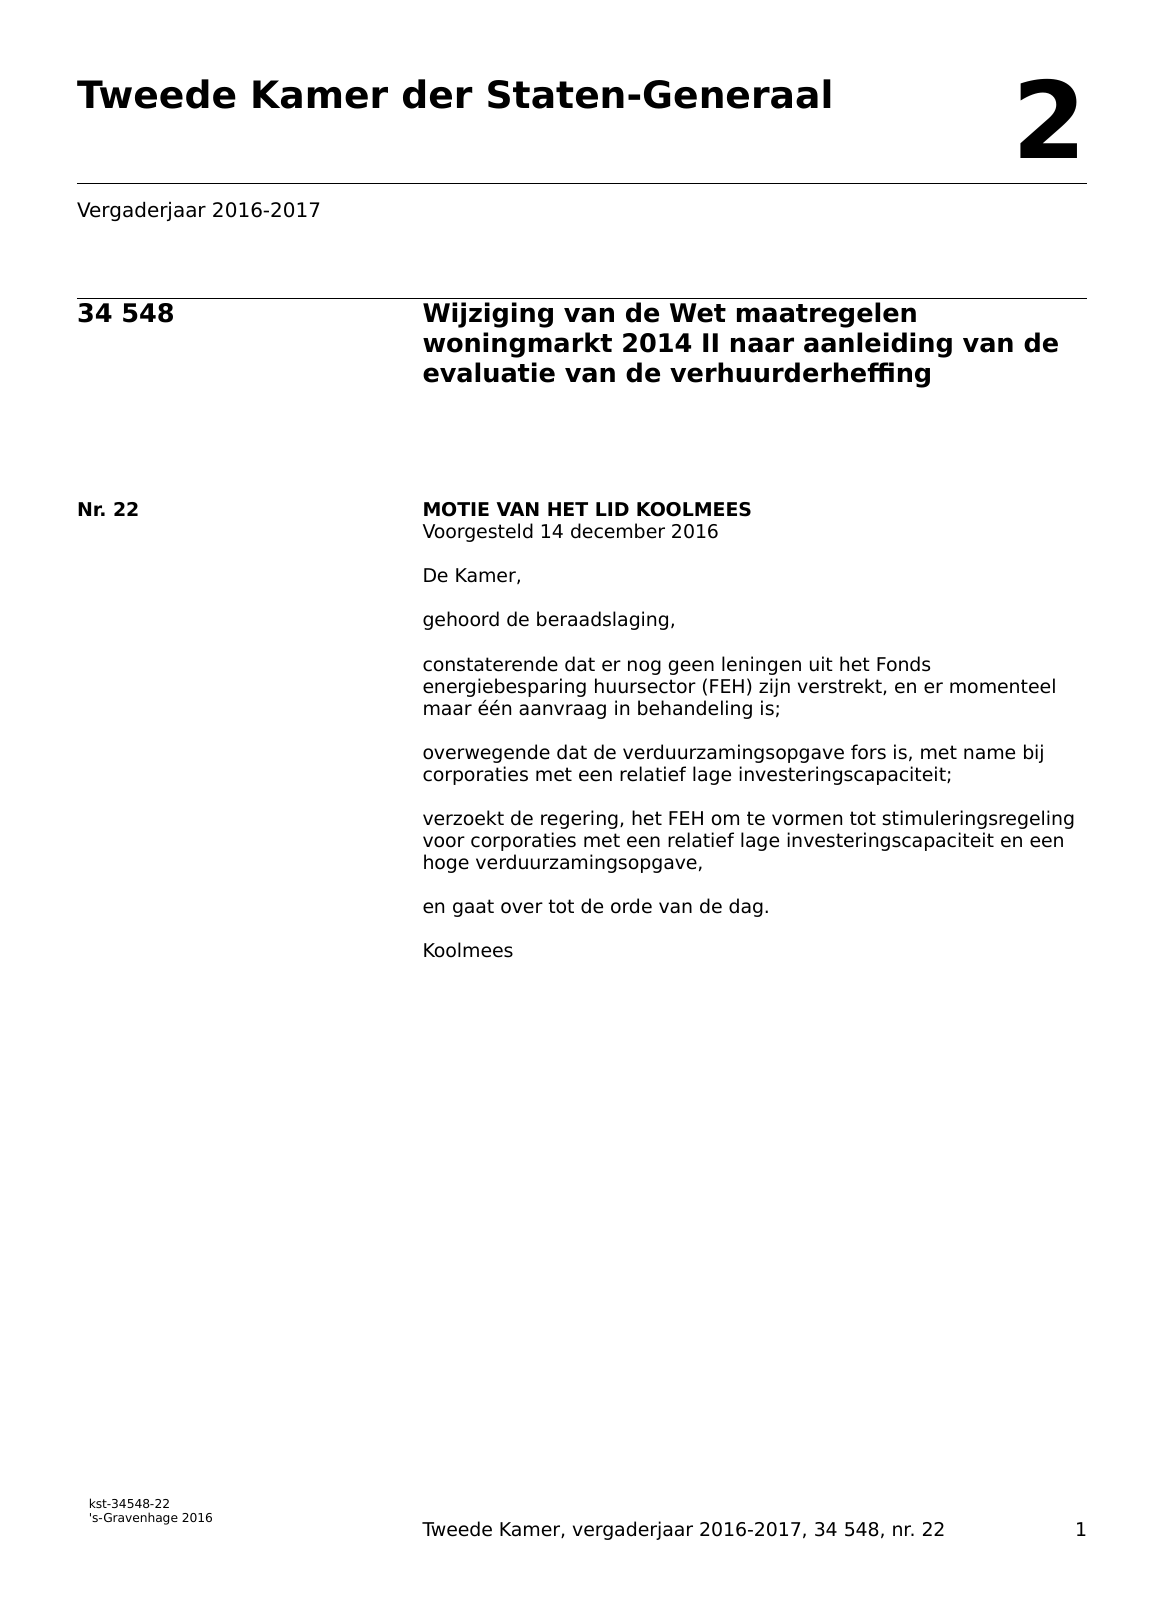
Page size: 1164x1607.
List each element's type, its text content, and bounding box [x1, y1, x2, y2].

text 's-Gravenhage 2016 [88, 1511, 323, 1525]
table_header Tweede Kamer der Staten-Generaal [77, 59, 886, 183]
text constaterende dat er nog geen leningen uit het Fonds energiebesparing huursector (FEH) zijn verstrekt, en er momenteel maar één aanvraag in behandeling is; [422, 653, 1087, 719]
subtitle Nr. 22 MOTIE VAN HET LID KOOLMEES [77, 499, 1087, 521]
text gehoord de beraadslaging, [422, 609, 1087, 631]
text kst-34548-22 [88, 1497, 323, 1511]
text en gaat over tot de orde van de dag. [422, 896, 1087, 918]
text Voorgesteld 14 december 2016 [422, 521, 1087, 543]
text Koolmees [422, 940, 1087, 962]
text De Kamer, [422, 565, 1087, 587]
subtitle 34 548 Wijziging van de Wet maatregelen woningmarkt 2014 II naar aanleiding van de evaluatie van de verhuurderheffing [77, 299, 1087, 388]
table_header 2 [886, 59, 1087, 183]
text overwegende dat de verduurzamingsopgave fors is, met name bij corporaties met een relatief lage investeringscapaciteit; [422, 742, 1087, 786]
table_cell Vergaderjaar 2016-2017 [77, 184, 1087, 298]
text verzoekt de regering, het FEH om te vormen tot stimuleringsregeling voor corporaties met een relatief lage investeringscapaciteit en een hoge verduurzamingsopgave, [422, 808, 1087, 874]
